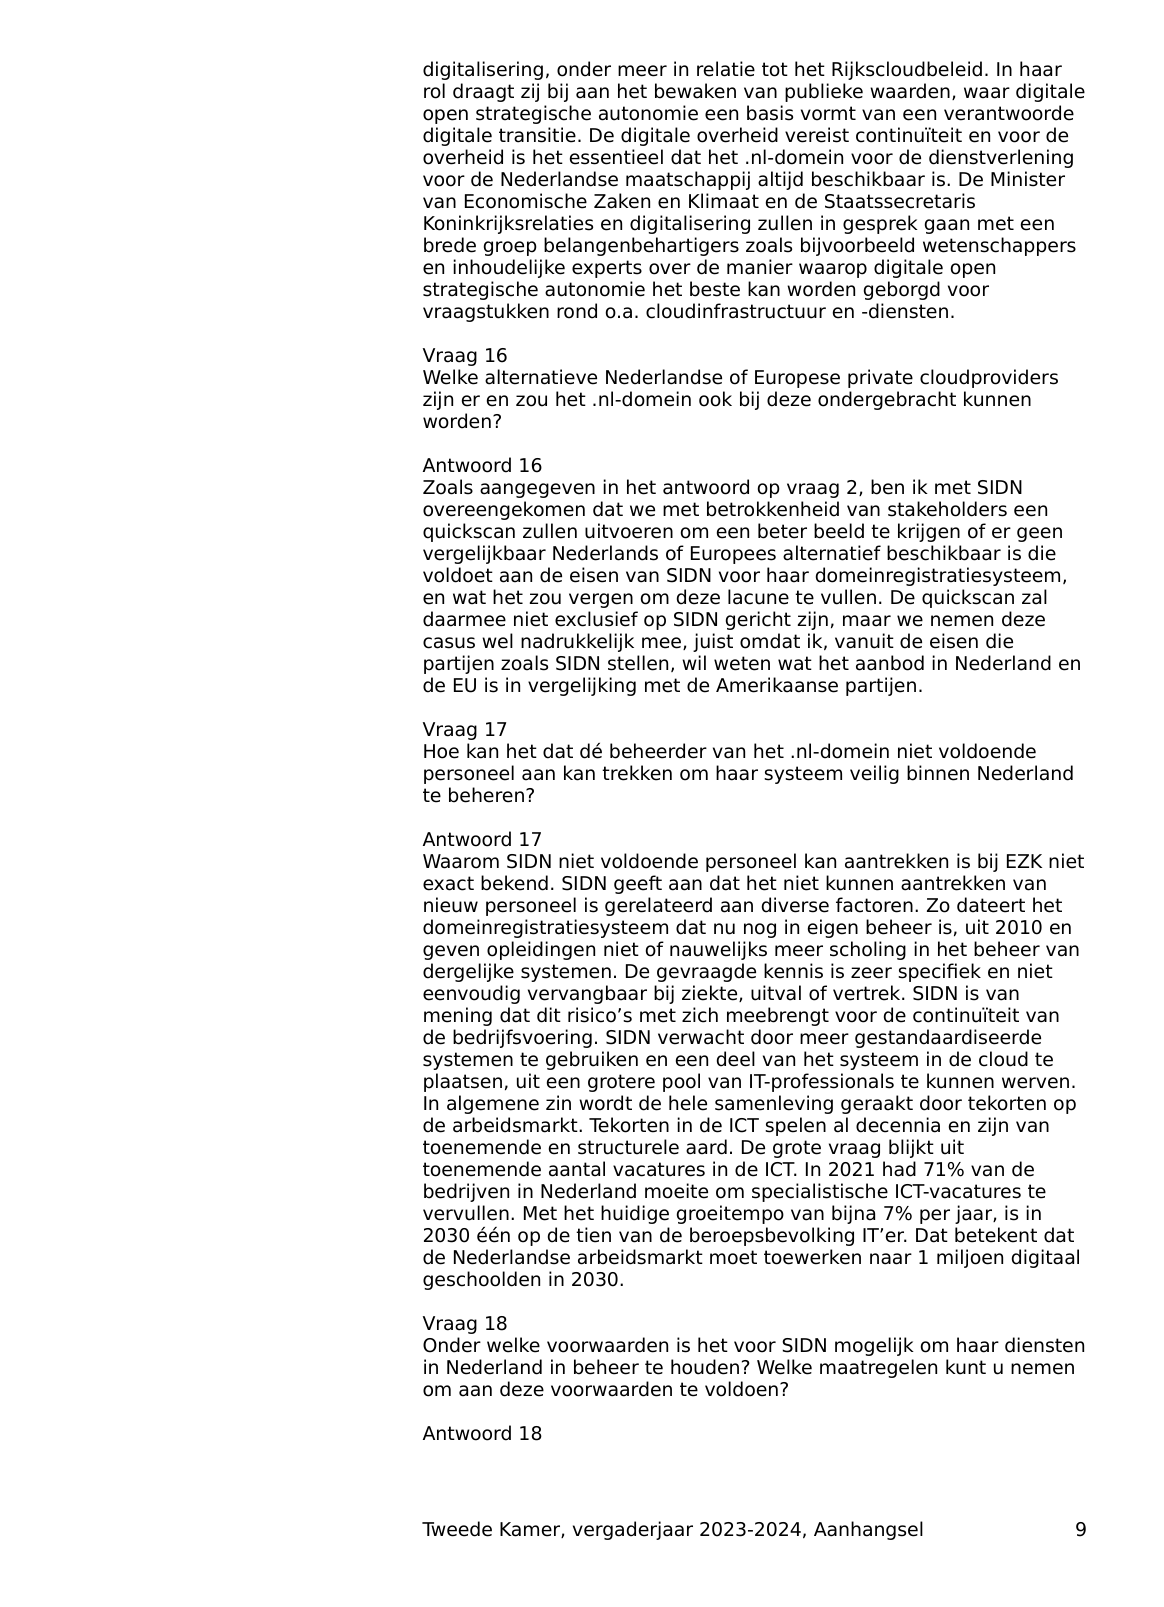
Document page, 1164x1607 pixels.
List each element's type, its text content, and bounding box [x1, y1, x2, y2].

text Antwoord 16 [422, 455, 1087, 477]
text Vraag 18 [422, 1313, 1087, 1335]
text Antwoord 17 [422, 829, 1087, 851]
text In algemene zin wordt de hele samenleving geraakt door tekorten op de arbeidsmarkt. Tekorten in de ICT spelen al decennia en zijn van toenemende en structurele aard. De grote vraag blijkt uit toenemende aantal vacatures in de ICT. In 2021 had 71% van de bedrijven in Nederland moeite om specialistische ICT-vacatures te vervullen. Met het huidige groeitempo van bijna 7% per jaar, is in 2030 één op de tien van de beroepsbevolking IT’er. Dat betekent dat de Nederlandse arbeidsmarkt moet toewerken naar 1 miljoen digitaal geschoolden in 2030. [422, 1093, 1087, 1291]
text Vraag 16 [422, 345, 1087, 367]
text Hoe kan het dat dé beheerder van het .nl-domein niet voldoende personeel aan kan trekken om haar systeem veilig binnen Nederland te beheren? [422, 741, 1087, 807]
text digitalisering, onder meer in relatie tot het Rijkscloudbeleid. In haar rol draagt zij bij aan het bewaken van publieke waarden, waar digitale open strategische autonomie een basis vormt van een verantwoorde digitale transitie. De digitale overheid vereist continuïteit en voor de overheid is het essentieel dat het .nl-domein voor de dienstverlening voor de Nederlandse maatschappij altijd beschikbaar is. De Minister van Economische Zaken en Klimaat en de Staatssecretaris Koninkrijksrelaties en digitalisering zullen in gesprek gaan met een brede groep belangenbehartigers zoals bijvoorbeeld wetenschappers en inhoudelijke experts over de manier waarop digitale open strategische autonomie het beste kan worden geborgd voor vraagstukken rond o.a. cloudinfrastructuur en -diensten. [422, 59, 1087, 323]
text Onder welke voorwaarden is het voor SIDN mogelijk om haar diensten in Nederland in beheer te houden? Welke maatregelen kunt u nemen om aan deze voorwaarden te voldoen? [422, 1335, 1087, 1401]
text Waarom SIDN niet voldoende personeel kan aantrekken is bij EZK niet exact bekend. SIDN geeft aan dat het niet kunnen aantrekken van nieuw personeel is gerelateerd aan diverse factoren. Zo dateert het domeinregistratiesysteem dat nu nog in eigen beheer is, uit 2010 en geven opleidingen niet of nauwelijks meer scholing in het beheer van dergelijke systemen. De gevraagde kennis is zeer specifiek en niet eenvoudig vervangbaar bij ziekte, uitval of vertrek. SIDN is van mening dat dit risico’s met zich meebrengt voor de continuïteit van de bedrijfsvoering. SIDN verwacht door meer gestandaardiseerde systemen te gebruiken en een deel van het systeem in de cloud te plaatsen, uit een grotere pool van IT-professionals te kunnen werven. [422, 851, 1087, 1093]
text Zoals aangegeven in het antwoord op vraag 2, ben ik met SIDN overeengekomen dat we met betrokkenheid van stakeholders een quickscan zullen uitvoeren om een beter beeld te krijgen of er geen vergelijkbaar Nederlands of Europees alternatief beschikbaar is die voldoet aan de eisen van SIDN voor haar domeinregistratiesysteem, en wat het zou vergen om deze lacune te vullen. De quickscan zal daarmee niet exclusief op SIDN gericht zijn, maar we nemen deze casus wel nadrukkelijk mee, juist omdat ik, vanuit de eisen die partijen zoals SIDN stellen, wil weten wat het aanbod in Nederland en de EU is in vergelijking met de Amerikaanse partijen. [422, 477, 1087, 697]
text Vraag 17 [422, 719, 1087, 741]
text Welke alternatieve Nederlandse of Europese private cloudproviders zijn er en zou het .nl-domein ook bij deze ondergebracht kunnen worden? [422, 367, 1087, 433]
text Antwoord 18 [422, 1423, 1087, 1445]
